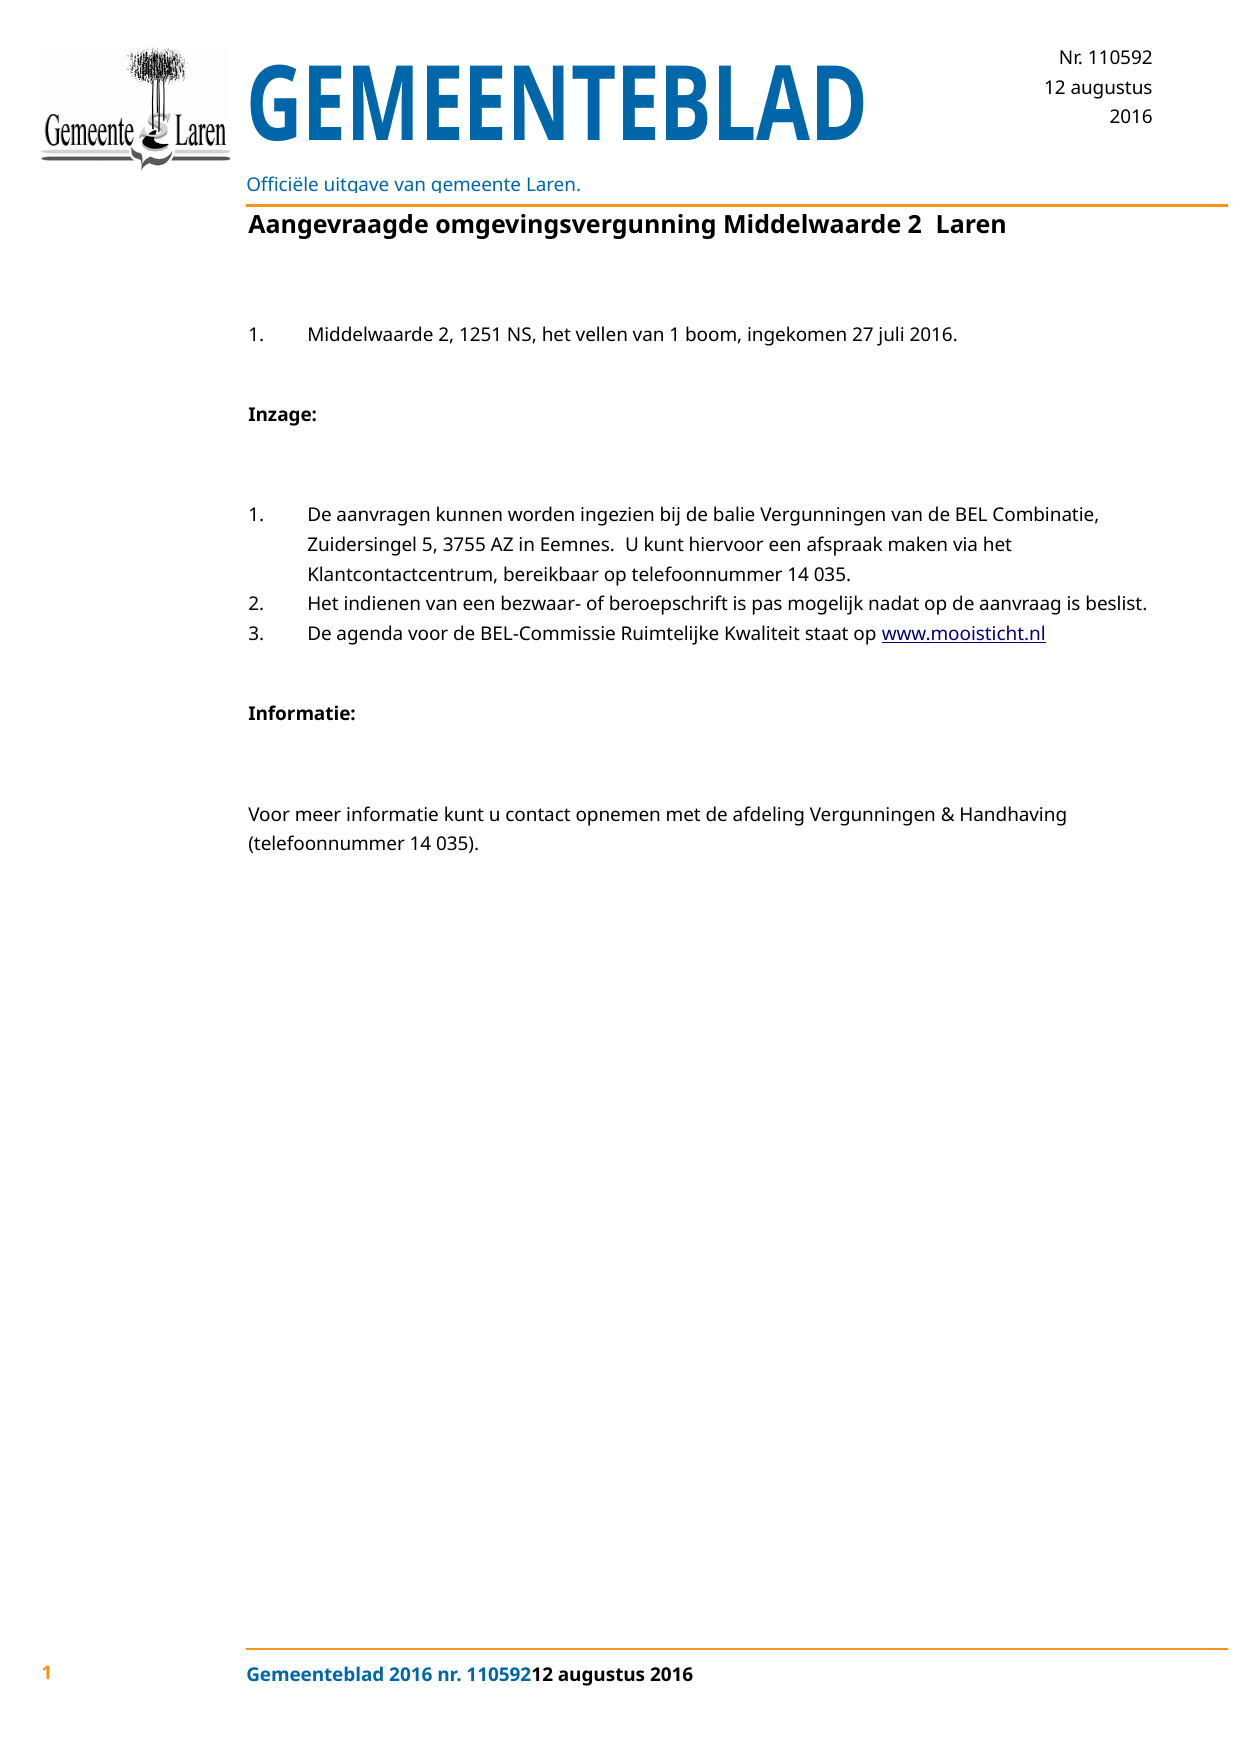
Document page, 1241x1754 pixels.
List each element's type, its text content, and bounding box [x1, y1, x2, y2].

text Informatie: [248, 700, 1152, 726]
list Middelwaarde 2, 1251 NS, het vellen van 1 boom, ingekomen 27 juli 2016. [248, 321, 1152, 346]
picture [41, 47, 231, 172]
list De agenda voor de BEL-Commissie Ruimtelijke Kwaliteit staat op www.mooisticht.nl [248, 620, 1152, 646]
text Aangevraagde omgevingsvergunning Middelwaarde 2 Laren [248, 207, 1152, 241]
text Voor meer informatie kunt u contact opnemen met de afdeling Vergunningen & Handhaving (telefoonnummer 14 035). [248, 801, 1152, 856]
text Inzage: [248, 401, 1152, 426]
list De aanvragen kunnen worden ingezien bij de balie Vergunningen van de BEL Combinatie, Zuidersingel 5, 3755 AZ in Eemnes. U kunt hiervoor een afspraak maken via het Klantcontactcentrum, bereikbaar op telefoonnummer 14 035. [248, 502, 1152, 586]
list Het indienen van een bezwaar- of beroepschrift is pas mogelijk nadat op de aanvraag is beslist. [248, 590, 1152, 616]
